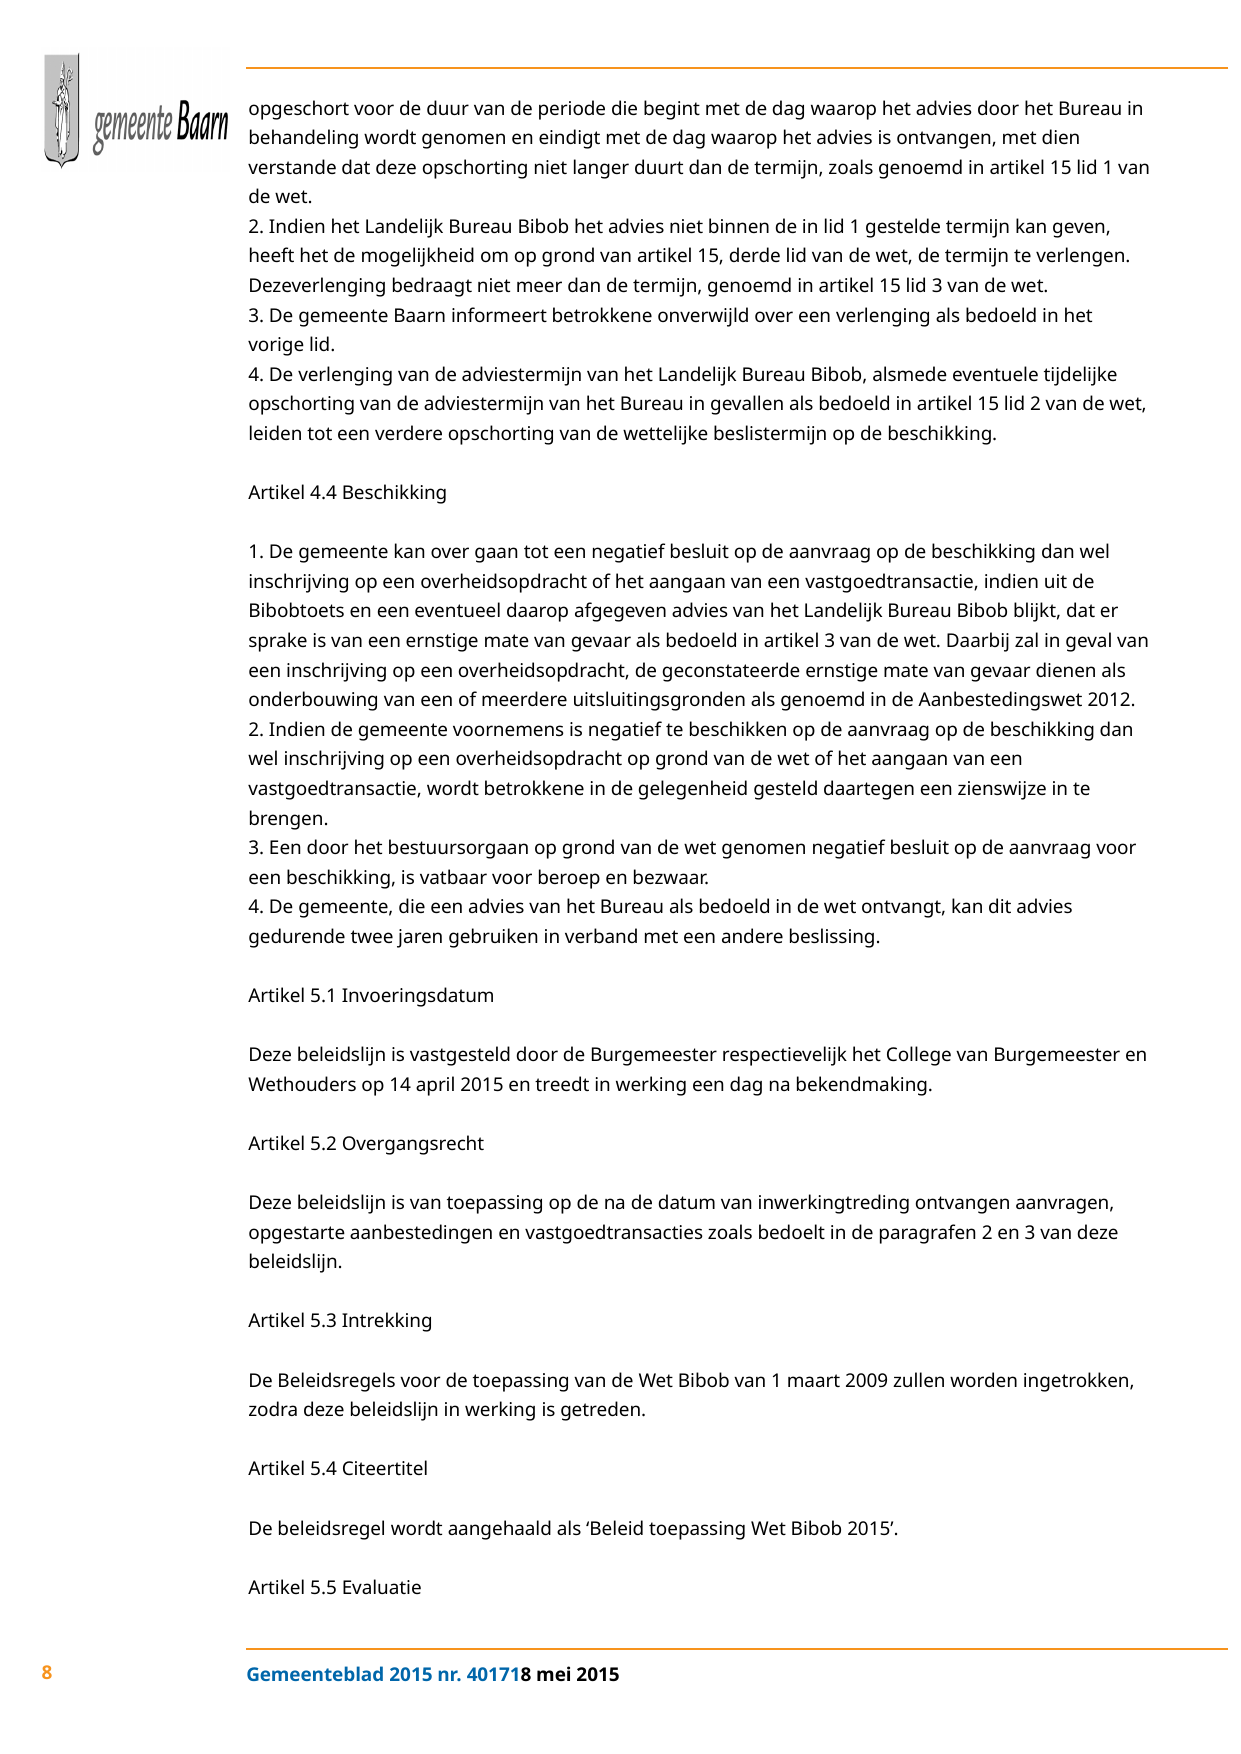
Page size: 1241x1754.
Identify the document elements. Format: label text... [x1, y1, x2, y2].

text De Beleidsregels voor de toepassing van de Wet Bibob van 1 maart 2009 zullen worden ingetrokken, zodra deze beleidslijn in werking is getreden. [248, 1367, 1152, 1422]
text Deze beleidslijn is van toepassing op de na de datum van inwerkingtreding ontvangen aanvragen, opgestarte aanbestedingen en vastgoedtransacties zoals bedoelt in de paragrafen 2 en 3 van deze beleidslijn. [248, 1189, 1152, 1274]
text opgeschort voor de duur van de periode die begint met de dag waarop het advies door het Bureau in behandeling wordt genomen en eindigt met de dag waarop het advies is ontvangen, met dien verstande dat deze opschorting niet langer duurt dan de termijn, zoals genoemd in artikel 15 lid 1 van de wet. [248, 95, 1152, 209]
text 3. Een door het bestuursorgaan op grond van de wet genomen negatief besluit op de aanvraag voor een beschikking, is vatbaar voor beroep en bezwaar. [248, 834, 1152, 890]
text 2. Indien het Landelijk Bureau Bibob het advies niet binnen de in lid 1 gestelde termijn kan geven, heeft het de mogelijkheid om op grond van artikel 15, derde lid van de wet, de termijn te verlengen. Dezeverlenging bedraagt niet meer dan de termijn, genoemd in artikel 15 lid 3 van de wet. [248, 213, 1152, 298]
text Artikel 5.5 Evaluatie [248, 1574, 1152, 1600]
text 4. De gemeente, die een advies van het Bureau als bedoeld in de wet ontvangt, kan dit advies gedurende twee jaren gebruiken in verband met een andere beslissing. [248, 893, 1152, 949]
text De beleidsregel wordt aangehaald als ‘Beleid toepassing Wet Bibob 2015’. [248, 1515, 1152, 1541]
text Artikel 5.2 Overgangsrecht [248, 1130, 1152, 1156]
text Deze beleidslijn is vastgesteld door de Burgemeester respectievelijk het College van Burgemeester en Wethouders op 14 april 2015 en treedt in werking een dag na bekendmaking. [248, 1041, 1152, 1097]
text 2. Indien de gemeente voornemens is negatief te beschikken op de aanvraag op de beschikking dan wel inschrijving op een overheidsopdracht op grond van de wet of het aangaan van een vastgoedtransactie, wordt betrokkene in de gelegenheid gesteld daartegen een zienswijze in te brengen. [248, 716, 1152, 831]
text 1. De gemeente kan over gaan tot een negatief besluit op de aanvraag op de beschikking dan wel inschrijving op een overheidsopdracht of het aangaan van een vastgoedtransactie, indien uit de Bibobtoets en een eventueel daarop afgegeven advies van het Landelijk Bureau Bibob blijkt, dat er sprake is van een ernstige mate van gevaar als bedoeld in artikel 3 van de wet. Daarbij zal in geval van een inschrijving op een overheidsopdracht, de geconstateerde ernstige mate van gevaar dienen als onderbouwing van een of meerdere uitsluitingsgronden als genoemd in de Aanbestedingswet 2012. [248, 538, 1152, 712]
text Artikel 5.1 Invoeringsdatum [248, 982, 1152, 1008]
text Artikel 5.4 Citeertitel [248, 1456, 1152, 1481]
text 4. De verlenging van de adviestermijn van het Landelijk Bureau Bibob, alsmede eventuele tijdelijke opschorting van de adviestermijn van het Bureau in gevallen als bedoeld in artikel 15 lid 2 van de wet, leiden tot een verdere opschorting van de wettelijke beslistermijn op de beschikking. [248, 361, 1152, 446]
text 3. De gemeente Baarn informeert betrokkene onverwijld over een verlenging als bedoeld in het vorige lid. [248, 302, 1152, 357]
text Artikel 4.4 Beschikking [248, 479, 1152, 505]
text Artikel 5.3 Intrekking [248, 1308, 1152, 1333]
picture [41, 47, 231, 172]
